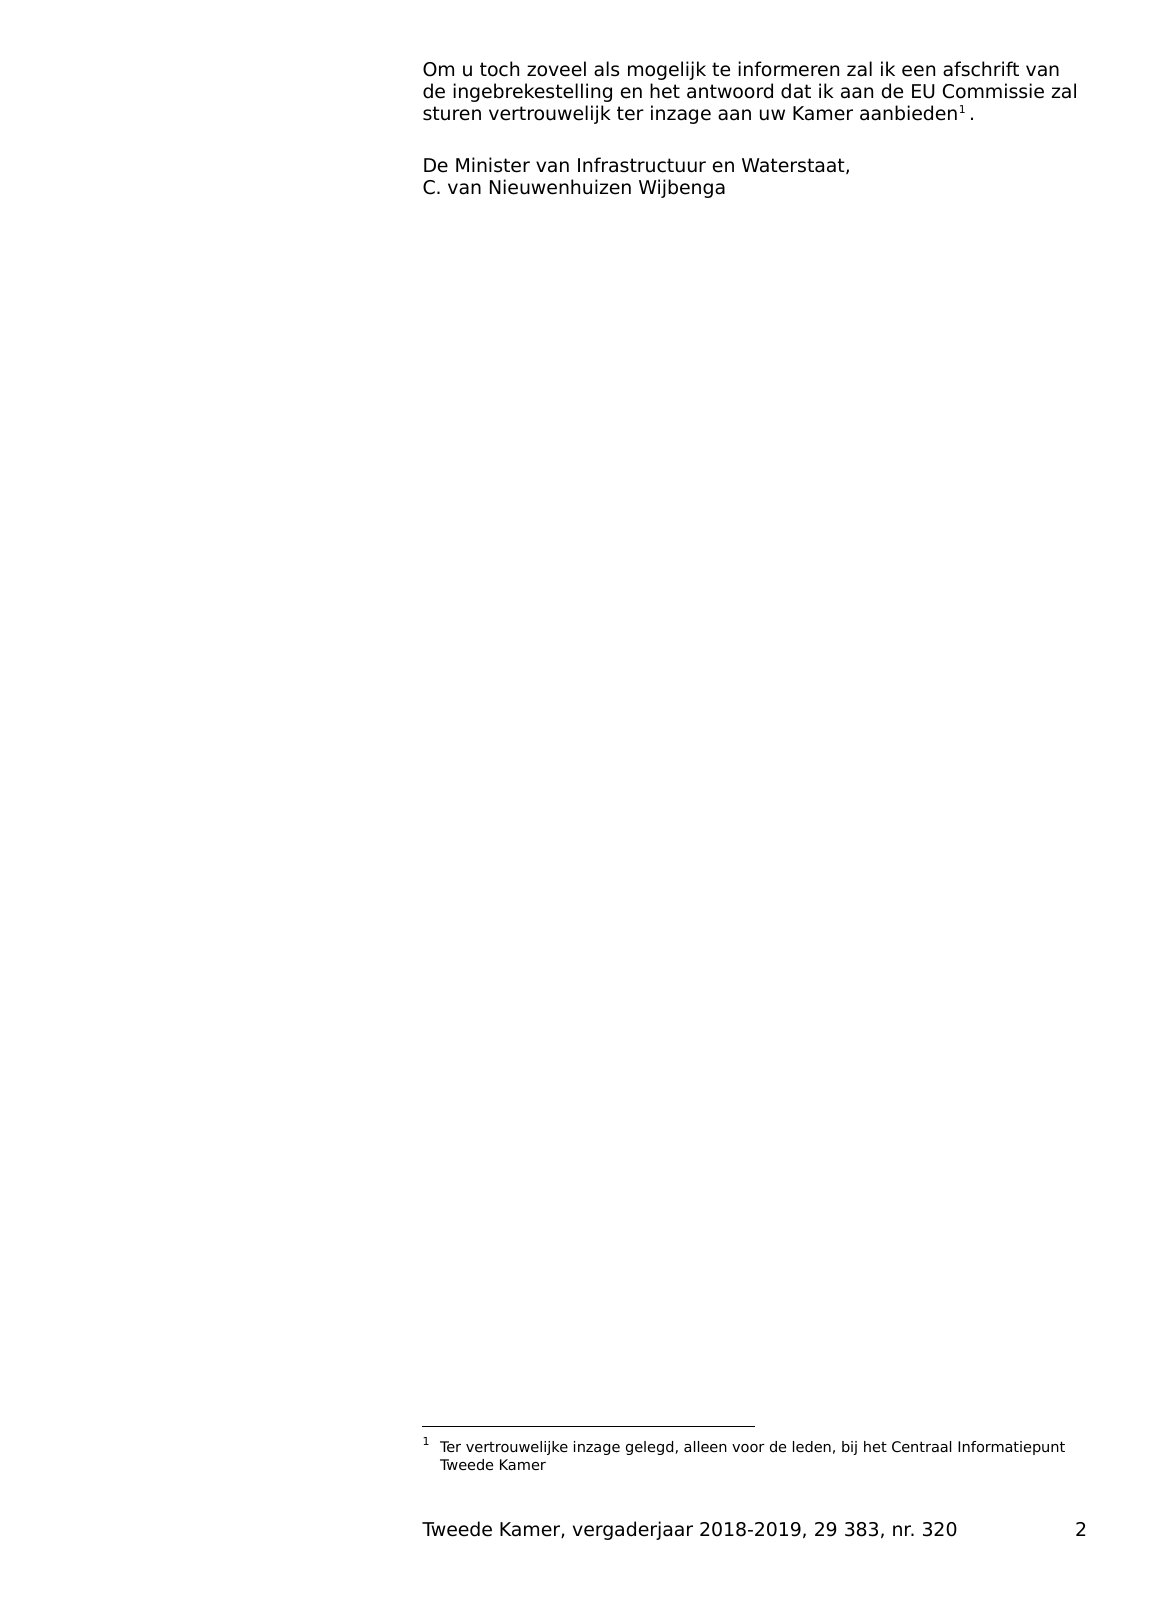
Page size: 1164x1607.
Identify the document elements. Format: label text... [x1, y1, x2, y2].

text De Minister van Infrastructuur en Waterstaat, C. van Nieuwenhuizen Wijbenga [422, 155, 1087, 199]
text Ter vertrouwelijke inzage gelegd, alleen voor de leden, bij het Centraal Informatiepunt Tweede Kamer [422, 1435, 1087, 1474]
text Om u toch zoveel als mogelijk te informeren zal ik een afschrift van de ingebrekestelling en het antwoord dat ik aan de EU Commissie zal sturen vertrouwelijk ter inzage aan uw Kamer aanbieden. [422, 59, 1087, 125]
